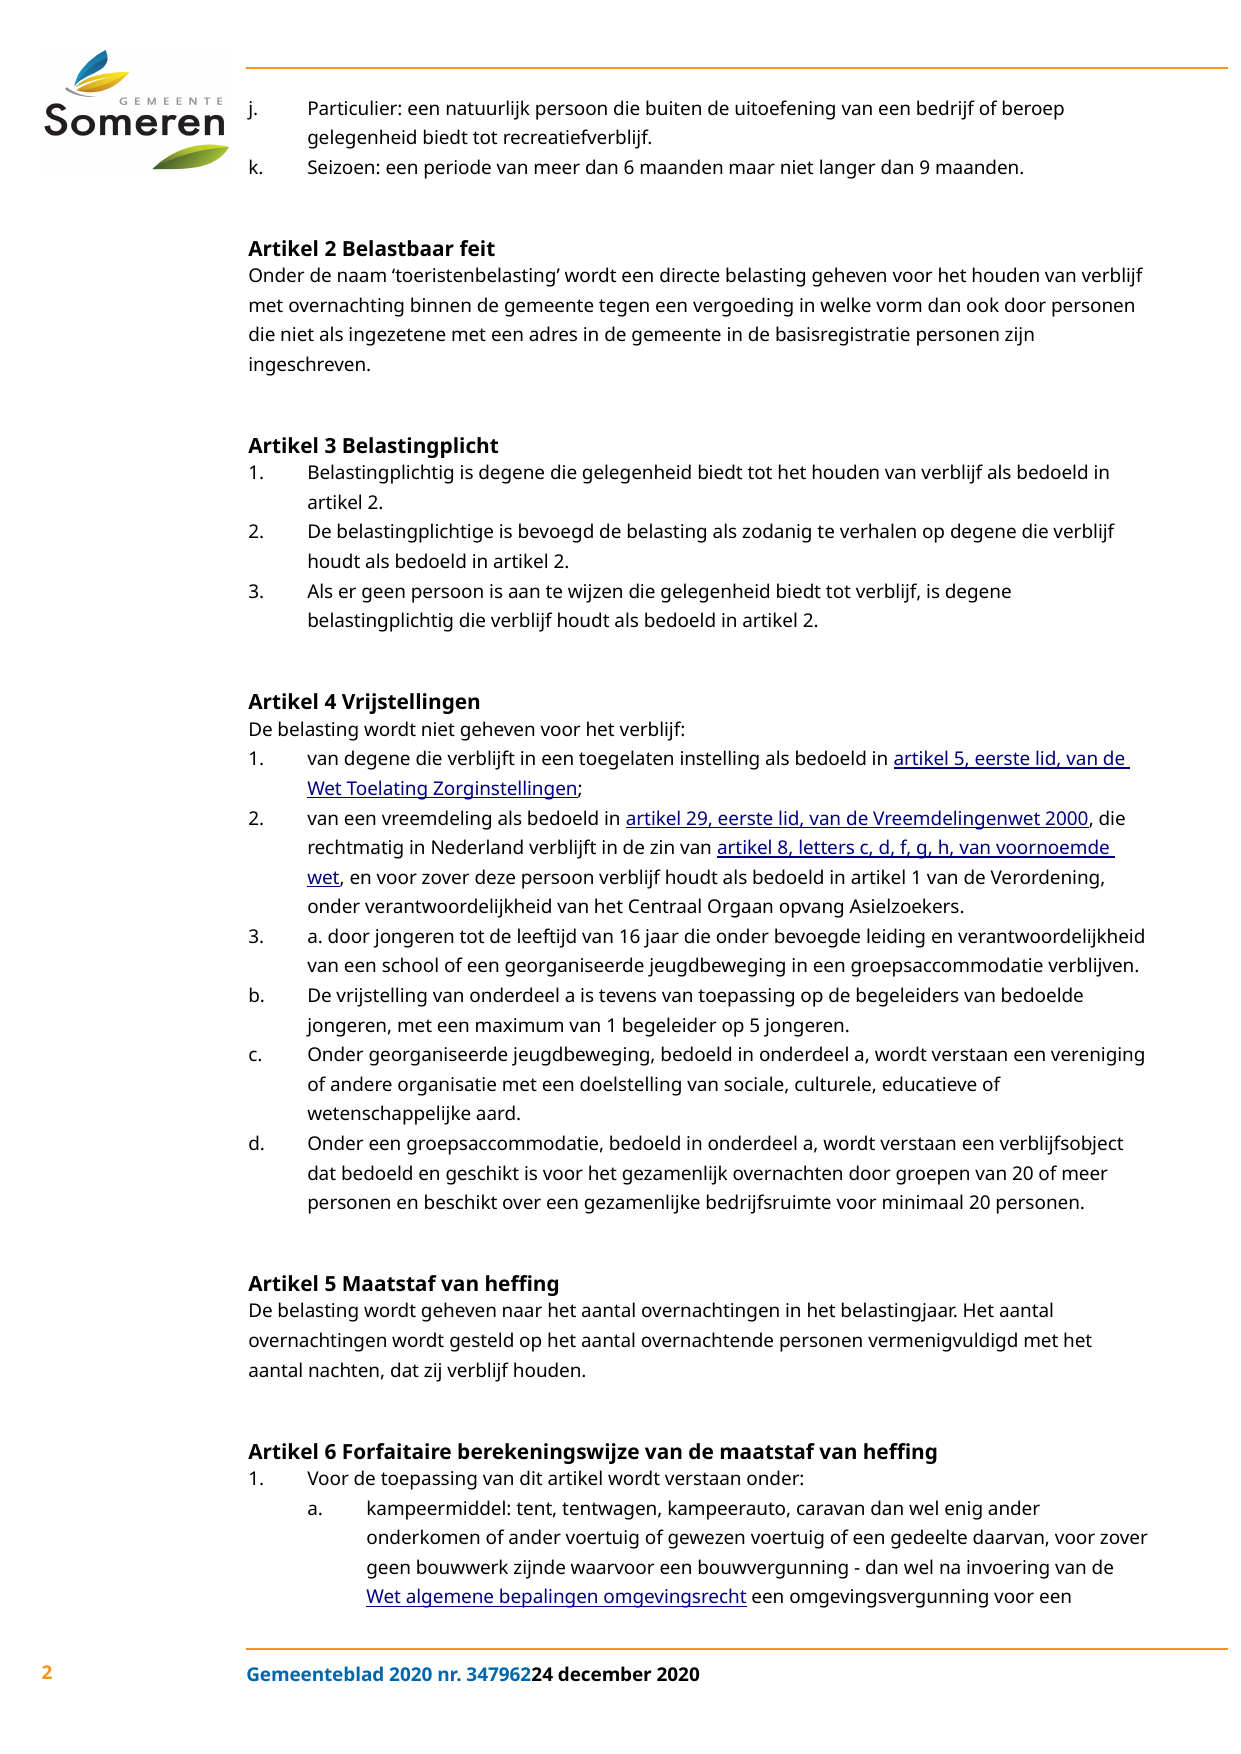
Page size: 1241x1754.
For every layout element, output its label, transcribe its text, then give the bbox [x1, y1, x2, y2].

list a. door jongeren tot de leeftijd van 16 jaar die onder bevoegde leiding en verantwoordelijkheid van een school of een georganiseerde jeugdbeweging in een groepsaccommodatie verblijven. [248, 923, 1152, 978]
text De belasting wordt geheven naar het aantal overnachtingen in het belastingjaar. Het aantal overnachtingen wordt gesteld op het aantal overnachtende personen vermenigvuldigd met het aantal nachten, dat zij verblijf houden. [248, 1298, 1152, 1383]
list De belastingplichtige is bevoegd de belasting als zodanig te verhalen op degene die verblijf houdt als bedoeld in artikel 2. [248, 519, 1152, 574]
list Particulier: een natuurlijk persoon die buiten de uitoefening van een bedrijf of beroep gelegenheid biedt tot recreatiefverblijf. [248, 95, 1152, 150]
list van een vreemdeling als bedoeld in artikel 29, eerste lid, van de Vreemdelingenwet 2000, die rechtmatig in Nederland verblijft in de zin van artikel 8, letters c, d, f, g, h, van voornoemde wet, en voor zover deze persoon verblijf houdt als bedoeld in artikel 1 van de Verordening, onder verantwoordelijkheid van het Centraal Orgaan opvang Asielzoekers. [248, 805, 1152, 919]
list Als er geen persoon is aan te wijzen die gelegenheid biedt tot verblijf, is degene belastingplichtig die verblijf houdt als bedoeld in artikel 2. [248, 578, 1152, 633]
list Belastingplichtig is degene die gelegenheid biedt tot het houden van verblijf als bedoeld in artikel 2. [248, 459, 1152, 515]
list Onder een groepsaccommodatie, bedoeld in onderdeel a, wordt verstaan een verblijfsobject dat bedoeld en geschikt is voor het gezamenlijk overnachten door groepen van 20 of meer personen en beschikt over een gezamenlijke bedrijfsruimte voor minimaal 20 personen. [248, 1130, 1152, 1215]
text Onder de naam ‘toeristenbelasting’ wordt een directe belasting geheven voor het houden van verblijf met overnachting binnen de gemeente tegen een vergoeding in welke vorm dan ook door personen die niet als ingezetene met een adres in de gemeente in de basisregistratie personen zijn ingeschreven. [248, 262, 1152, 377]
picture [41, 47, 231, 172]
text De belasting wordt niet geheven voor het verblijf: [248, 716, 1152, 742]
text Artikel 4 Vrijstellingen [248, 687, 1152, 716]
text Artikel 5 Maatstaf van heffing [248, 1269, 1152, 1298]
text Artikel 2 Belastbaar feit [248, 234, 1152, 262]
list kampeermiddel: tent, tentwagen, kampeerauto, caravan dan wel enig ander onderkomen of ander voertuig of gewezen voertuig of een gedeelte daarvan, voor zover geen bouwwerk zijnde waarvoor een bouwvergunning - dan wel na invoering van de Wet algemene bepalingen omgevingsrecht een omgevingsvergunning voor een [307, 1495, 1152, 1609]
list De vrijstelling van onderdeel a is tevens van toepassing op de begeleiders van bedoelde jongeren, met een maximum van 1 begeleider op 5 jongeren. [248, 982, 1152, 1037]
list Voor de toepassing van dit artikel wordt verstaan onder: [248, 1465, 1152, 1491]
text Artikel 6 Forfaitaire berekeningswijze van de maatstaf van heffing [248, 1437, 1152, 1465]
list Seizoen: een periode van meer dan 6 maanden maar niet langer dan 9 maanden. [248, 154, 1152, 180]
text Artikel 3 Belastingplicht [248, 431, 1152, 459]
list van degene die verblijft in een toegelaten instelling als bedoeld in artikel 5, eerste lid, van de Wet Toelating Zorginstellingen; [248, 746, 1152, 801]
list Onder georganiseerde jeugdbeweging, bedoeld in onderdeel a, wordt verstaan een vereniging of andere organisatie met een doelstelling van sociale, culturele, educatieve of wetenschappelijke aard. [248, 1041, 1152, 1126]
